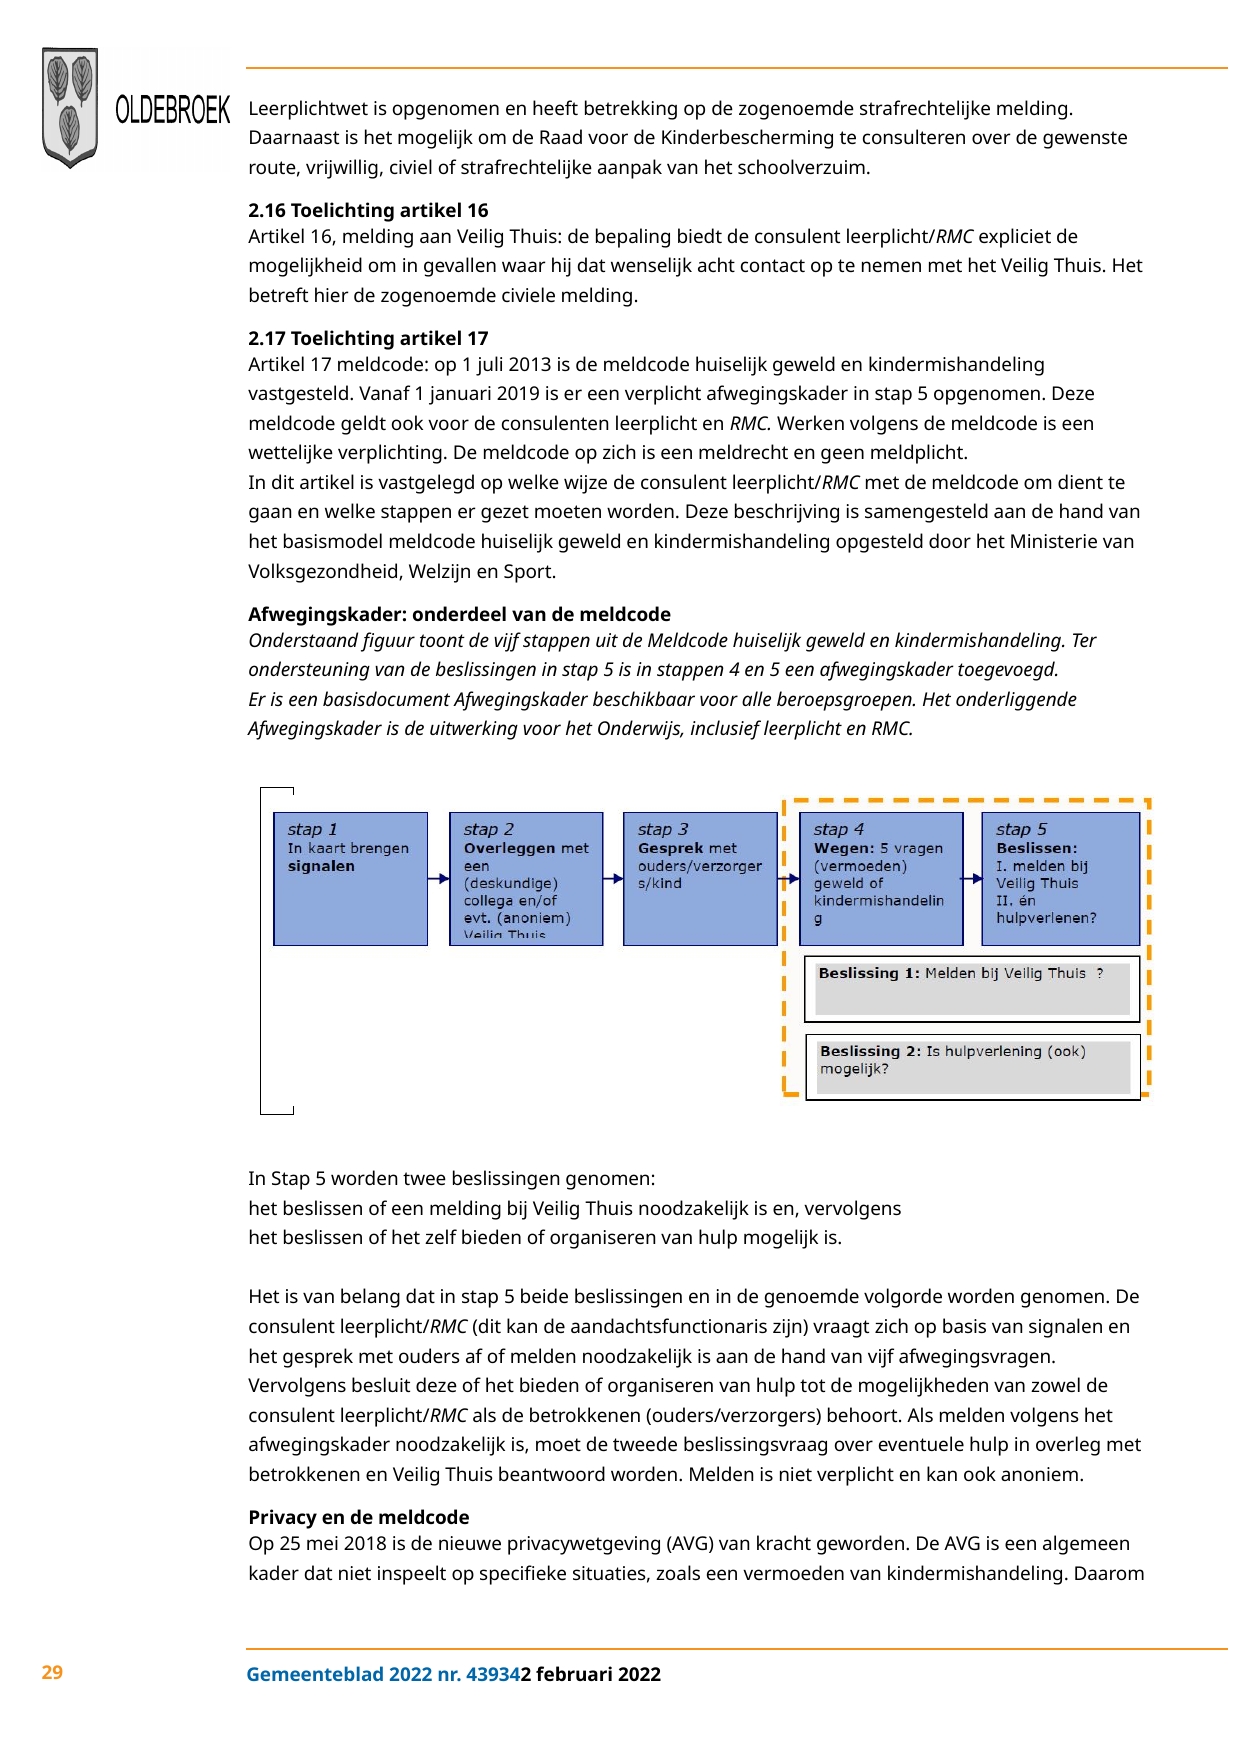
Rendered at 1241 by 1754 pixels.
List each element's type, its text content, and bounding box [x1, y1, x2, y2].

text Het is van belang dat in stap 5 beide beslissingen en in de genoemde volgorde worden genomen. De consulent leerplicht/RMC (dit kan de aandachtsfunctionaris zijn) vraagt zich op basis van signalen en het gesprek met ouders af of melden noodzakelijk is aan de hand van vijf afwegingsvragen. Vervolgens besluit deze of het bieden of organiseren van hulp tot de mogelijkheden van zowel de consulent leerplicht/RMC als de betrokkenen (ouders/verzorgers) behoort. Als melden volgens het afwegingskader noodzakelijk is, moet de tweede beslissingsvraag over eventuele hulp in overleg met betrokkenen en Veilig Thuis beantwoord worden. Melden is niet verplicht en kan ook anoniem. [248, 1284, 1152, 1487]
text Afwegingskader: onderdeel van de meldcode [248, 601, 1152, 627]
text Op 25 mei 2018 is de nieuwe privacywetgeving (AVG) van kracht geworden. De AVG is een algemeen kader dat niet inspeelt op specifieke situaties, zoals een vermoeden van kindermishandeling. Daarom [248, 1530, 1152, 1585]
text 2.16 Toelichting artikel 16 [248, 197, 1152, 223]
text Privacy en de meldcode [248, 1504, 1152, 1530]
text Onderstaand figuur toont de vijf stappen uit de Meldcode huiselijk geweld en kindermishandeling. Ter ondersteuning van de beslissingen in stap 5 is in stappen 4 en 5 een afwegingskader toegevoegd. [248, 627, 1152, 682]
text Leerplichtwet is opgenomen en heeft betrekking op de zogenoemde strafrechtelijke melding. Daarnaast is het mogelijk om de Raad voor de Kinderbescherming te consulteren over de gewenste route, vrijwillig, civiel of strafrechtelijke aanpak van het schoolverzuim. [248, 95, 1152, 180]
text In dit artikel is vastgelegd op welke wijze de consulent leerplicht/RMC met de meldcode om dient te gaan en welke stappen er gezet moeten worden. Deze beschrijving is samengesteld aan de hand van het basismodel meldcode huiselijk geweld en kindermishandeling opgesteld door het Ministerie van Volksgezondheid, Welzijn en Sport. [248, 469, 1152, 584]
picture [268, 795, 1155, 1106]
text Er is een basisdocument Afwegingskader beschikbaar voor alle beroepsgroepen. Het onderliggende Afwegingskader is de uitwerking voor het Onderwijs, inclusief leerplicht en RMC. [248, 686, 1152, 741]
text In Stap 5 worden twee beslissingen genomen: [248, 1165, 1152, 1191]
text Artikel 16, melding aan Veilig Thuis: de bepaling biedt de consulent leerplicht/RMC expliciet de mogelijkheid om in gevallen waar hij dat wenselijk acht contact op te nemen met het Veilig Thuis. Het betreft hier de zogenoemde civiele melding. [248, 223, 1152, 308]
picture [41, 47, 231, 172]
text het beslissen of een melding bij Veilig Thuis noodzakelijk is en, vervolgens [248, 1195, 1152, 1221]
text het beslissen of het zelf bieden of organiseren van hulp mogelijk is. [248, 1224, 1152, 1250]
text 2.17 Toelichting artikel 17 [248, 325, 1152, 351]
text Artikel 17 meldcode: op 1 juli 2013 is de meldcode huiselijk geweld en kindermishandeling vastgesteld. Vanaf 1 januari 2019 is er een verplicht afwegingskader in stap 5 opgenomen. Deze meldcode geldt ook voor de consulenten leerplicht en RMC. Werken volgens de meldcode is een wettelijke verplichting. De meldcode op zich is een meldrecht en geen meldplicht. [248, 351, 1152, 465]
